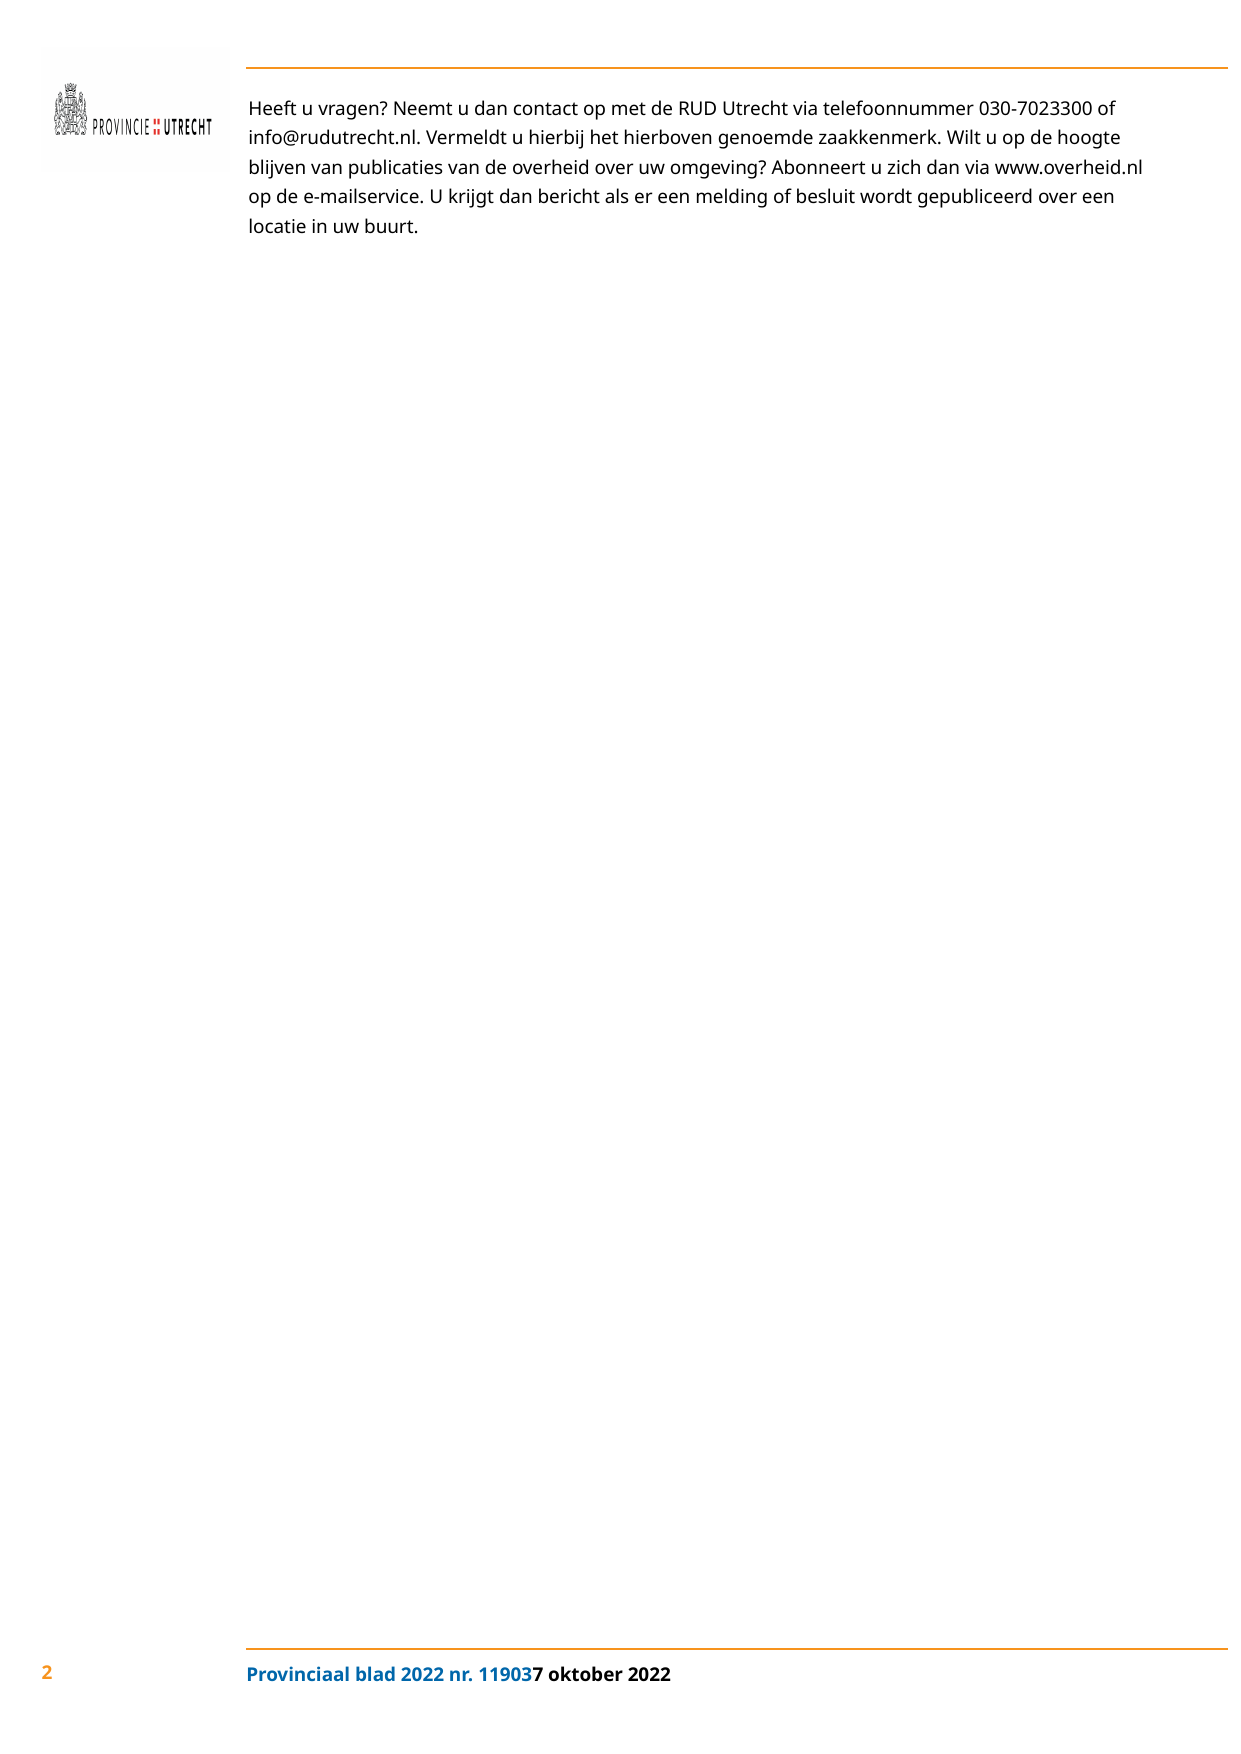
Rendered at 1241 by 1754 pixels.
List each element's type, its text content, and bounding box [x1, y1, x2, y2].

picture [41, 47, 231, 172]
text Heeft u vragen? Neemt u dan contact op met de RUD Utrecht via telefoonnummer 030-7023300 of info@rudutrecht.nl. Vermeldt u hierbij het hierboven genoemde zaakkenmerk. Wilt u op de hoogte blijven van publicaties van de overheid over uw omgeving? Abonneert u zich dan via www.overheid.nl op de e-mailservice. U krijgt dan bericht als er een melding of besluit wordt gepubliceerd over een locatie in uw buurt. [248, 95, 1152, 239]
